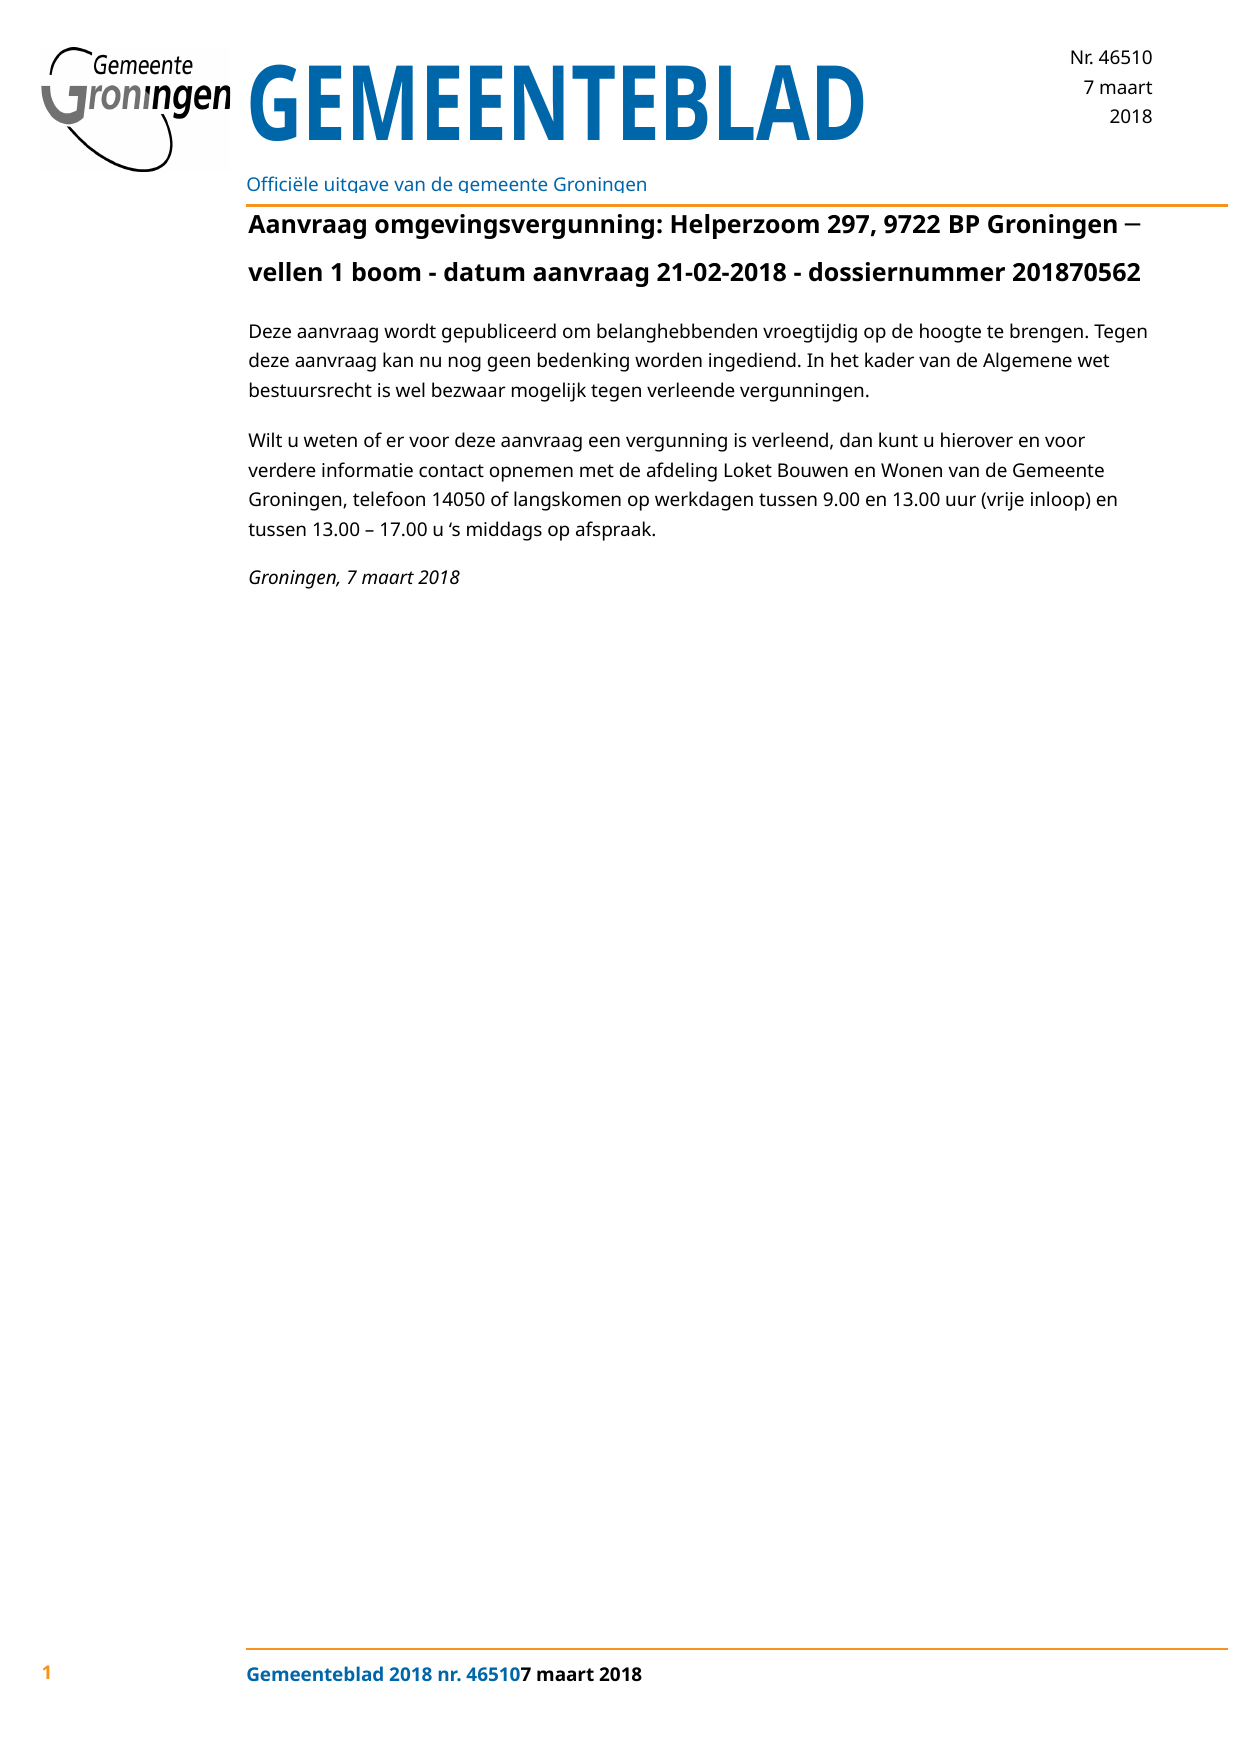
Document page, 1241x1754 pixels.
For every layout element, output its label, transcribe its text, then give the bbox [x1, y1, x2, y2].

text Wilt u weten of er voor deze aanvraag een vergunning is verleend, dan kunt u hierover en voor verdere informatie contact opnemen met de afdeling Loket Bouwen en Wonen van de Gemeente Groningen, telefoon 14050 of langskomen op werkdagen tussen 9.00 en 13.00 uur (vrije inloop) en tussen 13.00 – 17.00 u ‘s middags op afspraak. [248, 427, 1152, 542]
text Aanvraag omgevingsvergunning: Helperzoom 297, 9722 BP Groningen ─ vellen 1 boom - datum aanvraag 21-02-2018 - dossiernummer 201870562 [248, 207, 1152, 288]
text Deze aanvraag wordt gepubliceerd om belanghebbenden vroegtijdig op de hoogte te brengen. Tegen deze aanvraag kan nu nog geen bedenking worden ingediend. In het kader van de Algemene wet bestuursrecht is wel bezwaar mogelijk tegen verleende vergunningen. [248, 318, 1152, 403]
text Groningen, 7 maart 2018 [248, 564, 1152, 590]
picture [41, 47, 231, 172]
